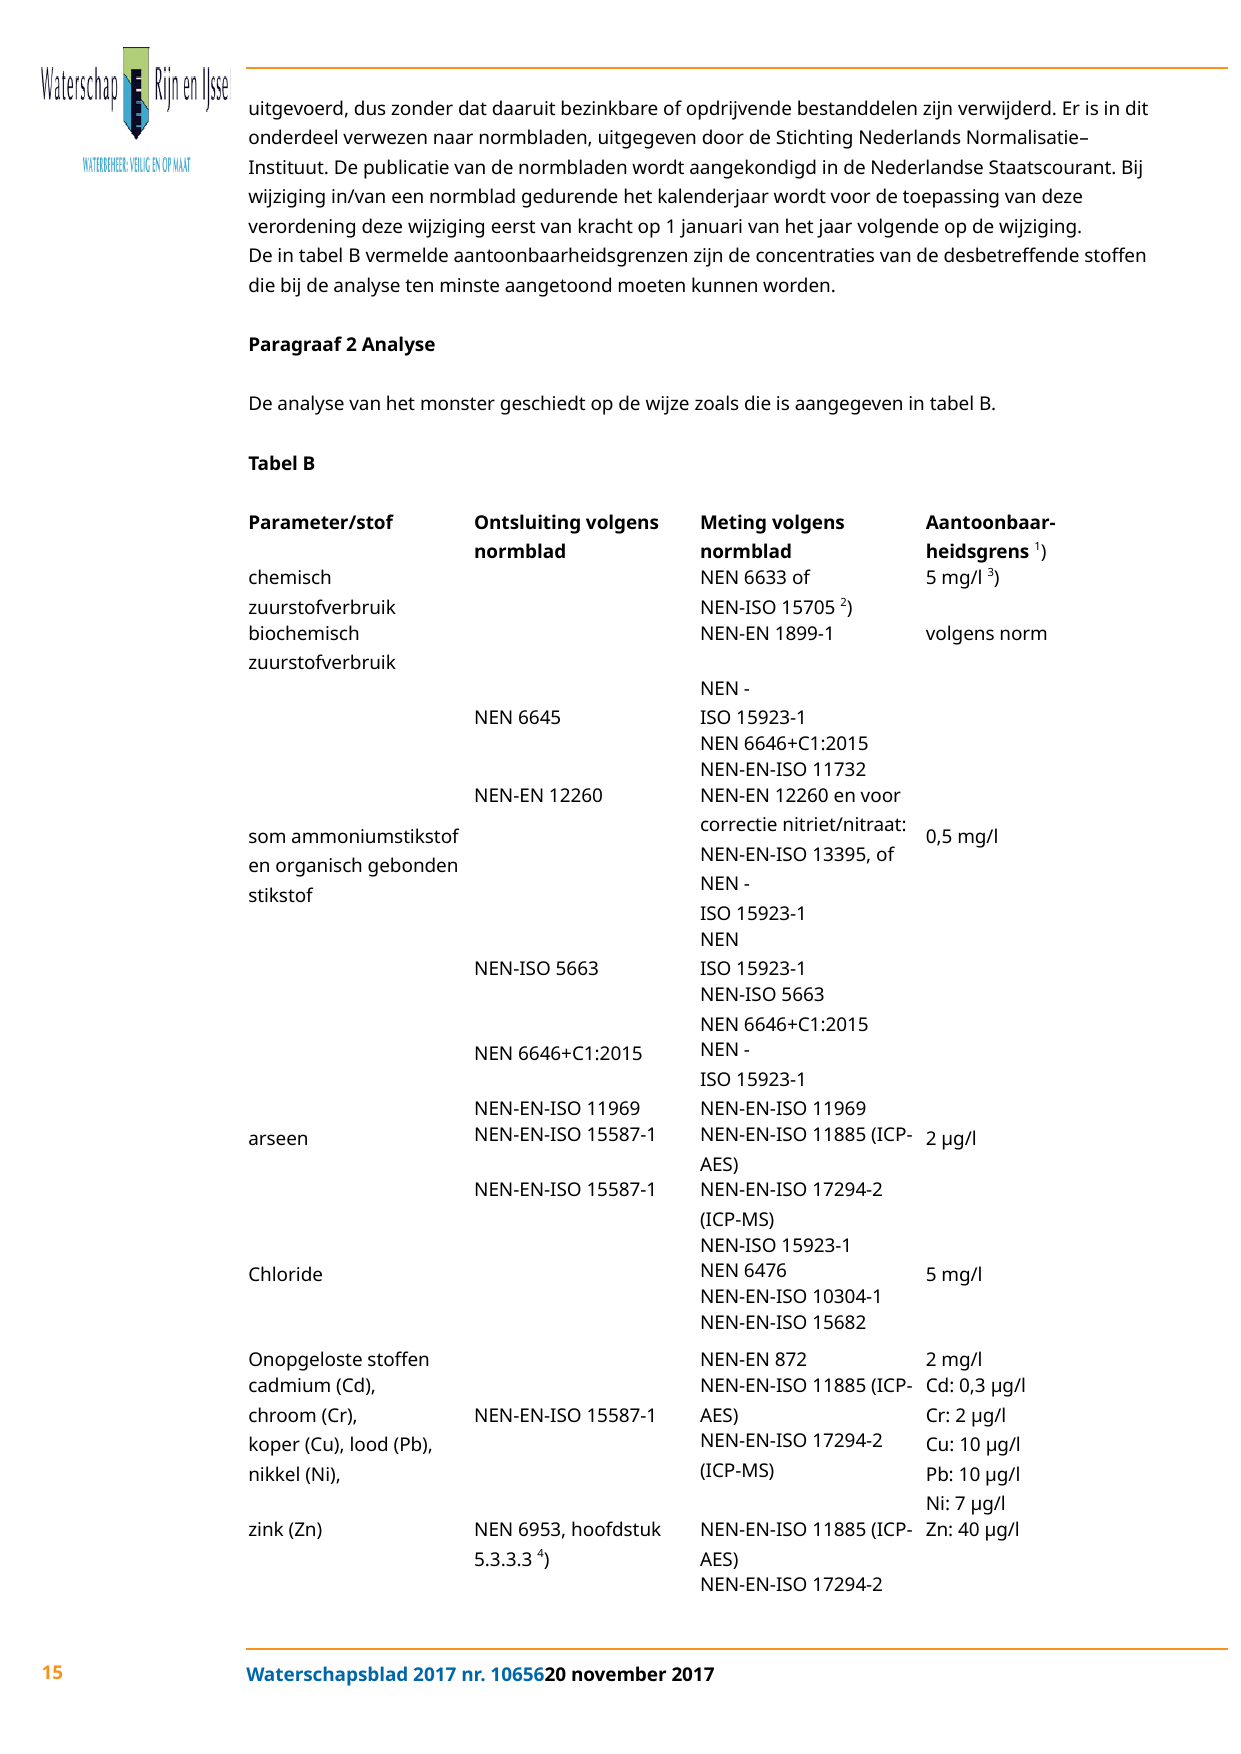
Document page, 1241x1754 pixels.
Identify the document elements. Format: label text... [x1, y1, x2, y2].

table_cell NEN-EN 1899-1 [700, 620, 926, 675]
table_cell cadmium (Cd), chroom (Cr), koper (Cu), lood (Pb), nikkel (Ni), [248, 1372, 474, 1516]
table_cell NEN 6646+C1:2015 [700, 730, 926, 756]
table_cell NEN - ISO 15923-1 [700, 675, 926, 730]
table_cell 0,5 mg/l [926, 675, 1152, 1096]
table_cell NEN-EN-ISO 11885 (ICP-AES) [700, 1516, 926, 1572]
table_cell NEN 6646+C1:2015 [474, 1011, 700, 1096]
text De analyse van het monster geschiedt op de wijze zoals die is aangegeven in tabel B. [248, 391, 1152, 416]
table_cell NEN-EN-ISO 17294-2 [700, 1572, 926, 1597]
table_cell NEN-EN-ISO 11885 (ICP-AES) [700, 1372, 926, 1427]
table_cell Chloride [248, 1232, 474, 1346]
table_cell NEN-ISO 5663 [700, 981, 926, 1011]
table_cell Onopgeloste stoffen [248, 1346, 474, 1372]
table_cell NEN-EN-ISO 17294-2 (ICP-MS) [700, 1428, 926, 1516]
table_cell NEN-EN 872 [700, 1346, 926, 1372]
table_cell NEN-EN-ISO 15587-1 [474, 1121, 700, 1177]
table_cell NEN-EN-ISO 11885 (ICP-AES) [700, 1121, 926, 1177]
table_cell NEN-ISO 5663 [474, 926, 700, 1011]
table_cell NEN-EN-ISO 11969 [474, 1096, 700, 1121]
table_cell NEN 6646+C1:2015 [700, 1011, 926, 1036]
table_header Ontsluiting volgens normblad [474, 509, 700, 564]
picture [41, 47, 231, 172]
table_cell Zn: 40 µg/l [926, 1516, 1152, 1597]
table_cell NEN 6476 [700, 1258, 926, 1283]
text Tabel B [248, 450, 1152, 476]
table_cell NEN - ISO 15923-1 [700, 1036, 926, 1096]
table_cell NEN-EN-ISO 10304-1 [700, 1284, 926, 1309]
text Paragraaf 2 Analyse [248, 331, 1152, 357]
table_cell [474, 1232, 700, 1346]
table_cell NEN-EN-ISO 11969 [700, 1096, 926, 1121]
table_cell [474, 620, 700, 675]
text uitgevoerd, dus zonder dat daaruit bezinkbare of opdrijvende bestanddelen zijn verwijderd. Er is in dit onderdeel verwezen naar normbladen, uitgegeven door de Stichting Nederlands Normalisatie–Instituut. De publicatie van de normbladen wordt aangekondigd in de Nederlandse Staatscourant. Bij wijziging in/van een normblad gedurende het kalenderjaar wordt voor de toepassing van deze verordening deze wijziging eerst van kracht op 1 januari van het jaar volgende op de wijziging. [248, 95, 1152, 239]
table_cell NEN-ISO 15923-1 [700, 1232, 926, 1258]
text De in tabel B vermelde aantoonbaarheidsgrenzen zijn de concentraties van de desbetreffende stoffen die bij de analyse ten minste aangetoond moeten kunnen worden. [248, 243, 1152, 298]
table_cell som ammoniumstikstof en organisch gebonden stikstof [248, 675, 474, 1096]
table_cell biochemisch zuurstofverbruik [248, 620, 474, 675]
table_cell NEN-EN-ISO 15587-1 [474, 1177, 700, 1232]
table_cell [474, 1346, 700, 1372]
table_cell NEN-EN 12260 [474, 782, 700, 926]
table_cell chemisch zuurstofverbruik [248, 564, 474, 620]
table_cell NEN-EN-ISO 17294-2 (ICP-MS) [700, 1177, 926, 1232]
table_cell NEN 6953, hoofdstuk 5.3.3.3 4) [474, 1516, 700, 1597]
table_cell NEN-EN-ISO 15682 [700, 1309, 926, 1346]
table_cell NEN-EN 12260 en voor correctie nitriet/nitraat: NEN-EN-ISO 13395, of NEN - ISO 15923-1 [700, 782, 926, 926]
table_cell NEN-EN-ISO 11732 [700, 756, 926, 782]
table_cell NEN ISO 15923-1 [700, 926, 926, 981]
table_header Aantoonbaar- heidsgrens 1) [926, 509, 1152, 564]
table_cell arseen [248, 1096, 474, 1232]
table_header Meting volgens normblad [700, 509, 926, 564]
table_cell NEN 6633 of NEN-ISO 15705 2) [700, 564, 926, 620]
table_cell NEN-EN-ISO 15587-1 [474, 1372, 700, 1516]
table_cell 2 mg/l [926, 1346, 1152, 1372]
table_cell zink (Zn) [248, 1516, 474, 1597]
table_cell 5 mg/l 3) [926, 564, 1152, 620]
table_cell 2 µg/l [926, 1096, 1152, 1232]
table_cell [474, 564, 700, 620]
table_cell 5 mg/l [926, 1232, 1152, 1346]
table_cell NEN 6645 [474, 675, 700, 782]
table_cell Cd: 0,3 µg/l Cr: 2 µg/l Cu: 10 µg/l Pb: 10 µg/l Ni: 7 µg/l [926, 1372, 1152, 1516]
table_cell volgens norm [926, 620, 1152, 675]
table_header Parameter/stof [248, 509, 474, 564]
